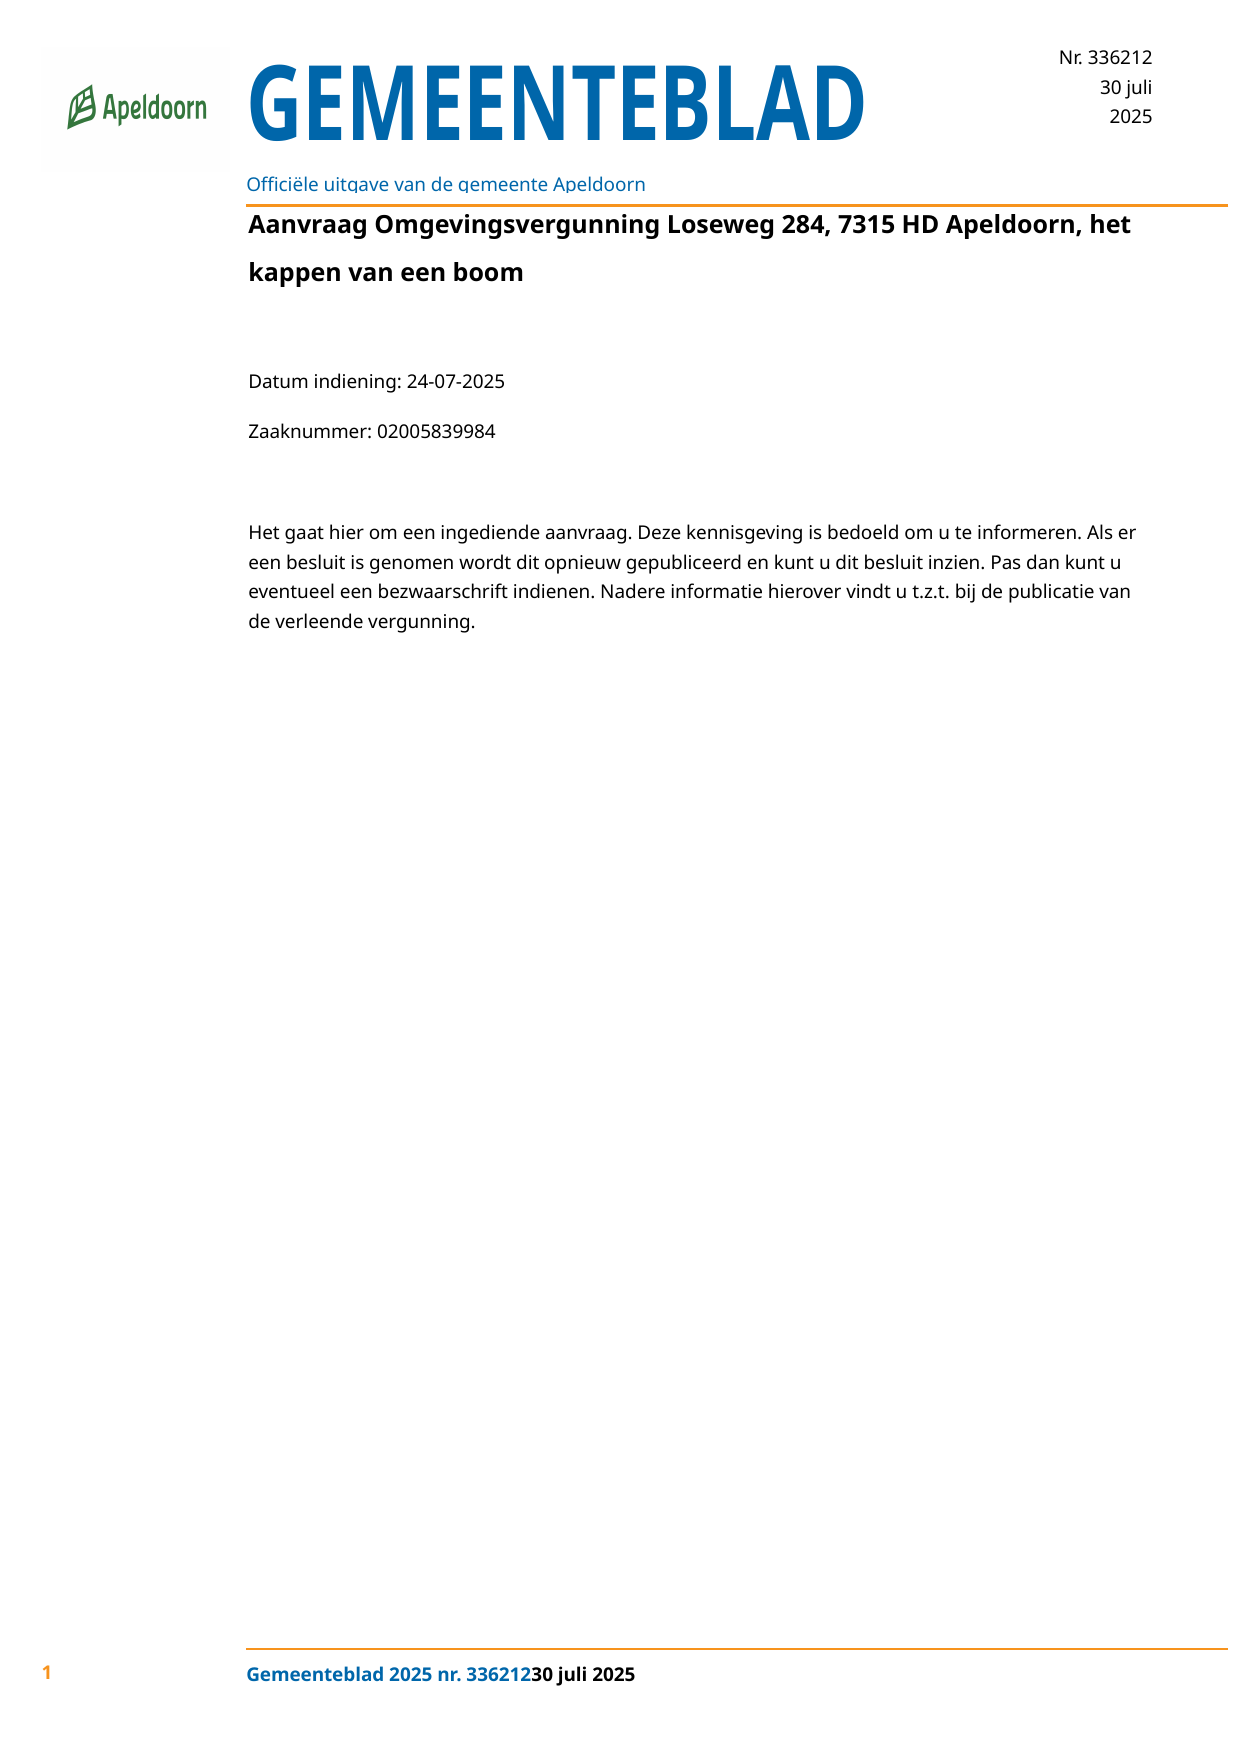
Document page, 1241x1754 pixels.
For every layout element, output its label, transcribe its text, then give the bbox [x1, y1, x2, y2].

text Het gaat hier om een ingediende aanvraag. Deze kennisgeving is bedoeld om u te informeren. Als er een besluit is genomen wordt dit opnieuw gepubliceerd en kunt u dit besluit inzien. Pas dan kunt u eventueel een bezwaarschrift indienen. Nadere informatie hierover vindt u t.z.t. bij de publicatie van de verleende vergunning. [248, 519, 1152, 634]
picture [41, 47, 231, 172]
text Zaaknummer: 02005839984 [248, 419, 1152, 444]
text Aanvraag Omgevingsvergunning Loseweg 284, 7315 HD Apeldoorn, het kappen van een boom [248, 207, 1152, 288]
text Datum indiening: 24-07-2025 [248, 368, 1152, 394]
